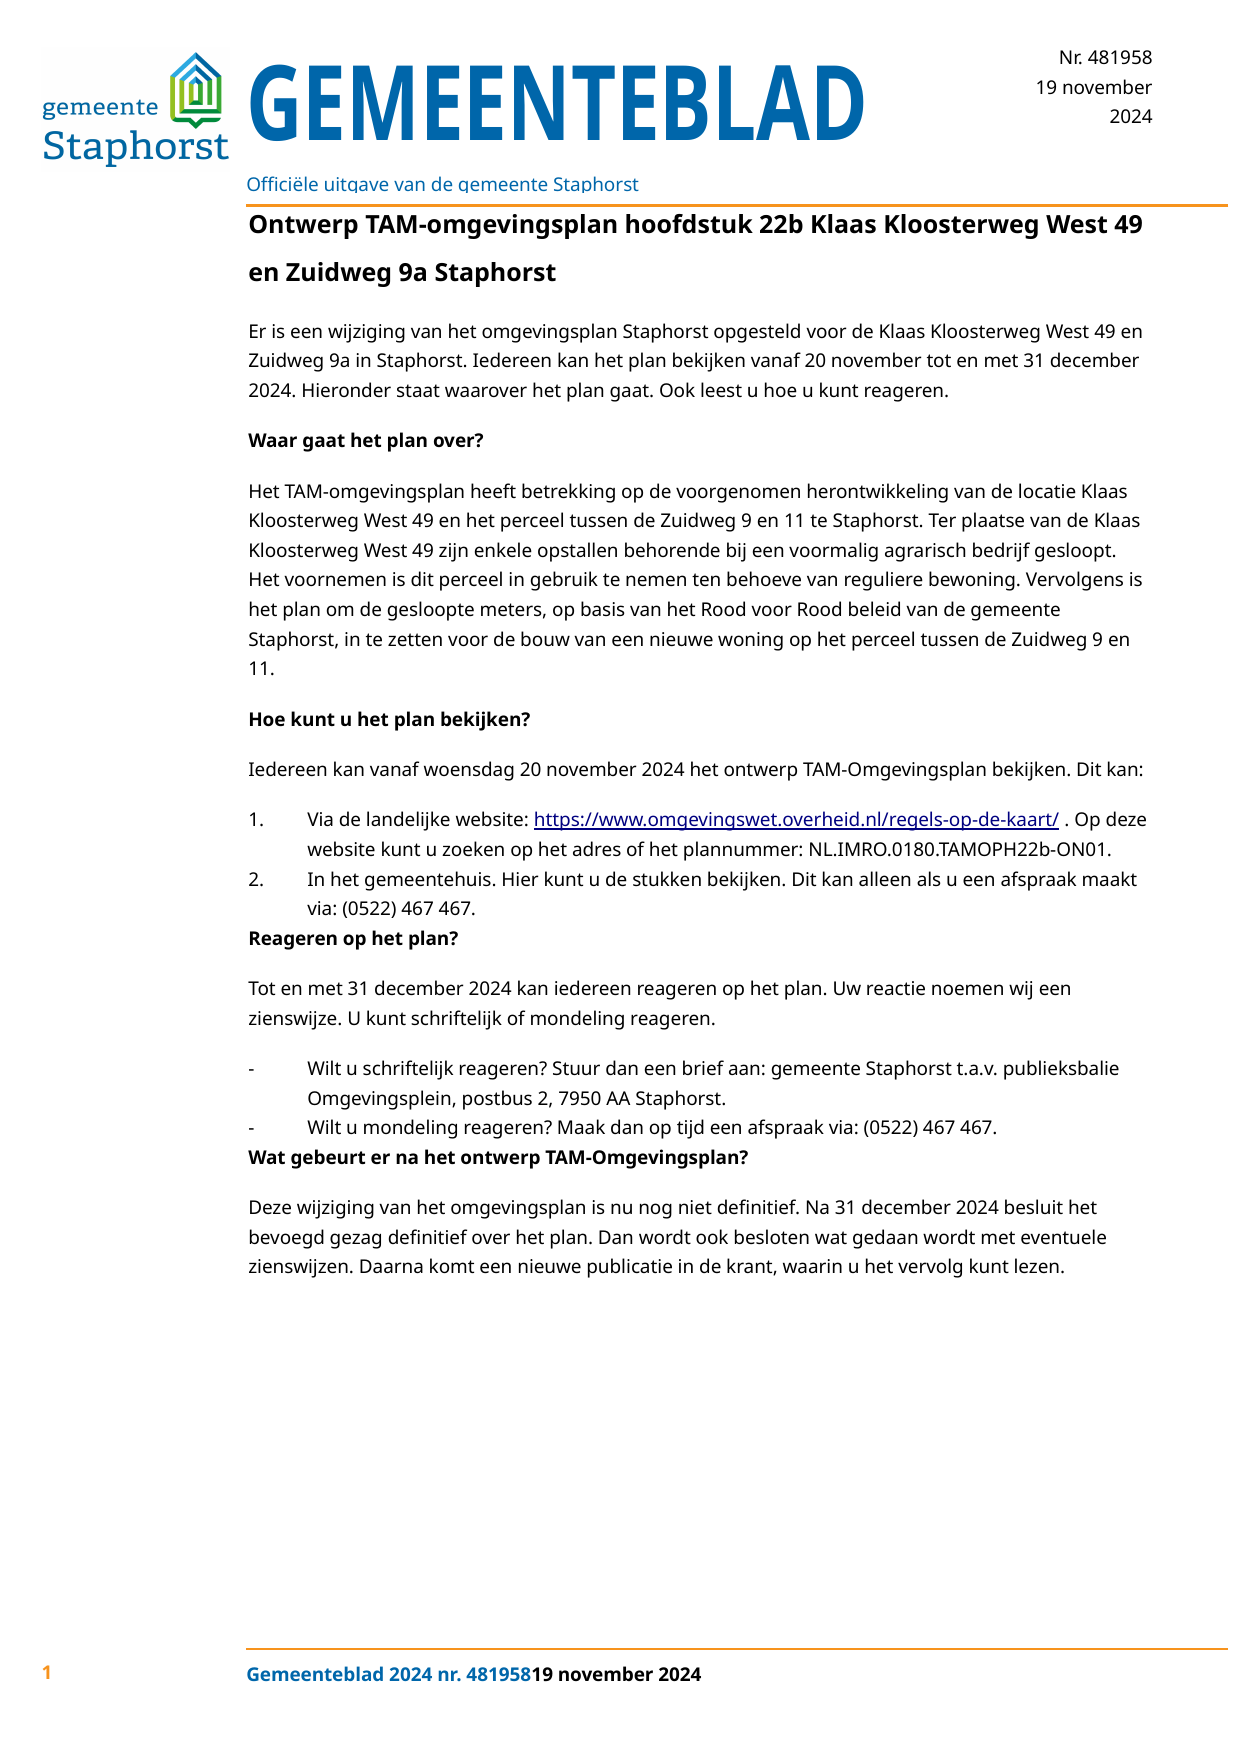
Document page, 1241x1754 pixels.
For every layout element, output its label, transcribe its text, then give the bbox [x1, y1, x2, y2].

text Hoe kunt u het plan bekijken? [248, 706, 1152, 732]
list Wilt u mondeling reageren? Maak dan op tijd een afspraak via: (0522) 467 467. [248, 1114, 1152, 1140]
text Het TAM-omgevingsplan heeft betrekking op de voorgenomen herontwikkeling van de locatie Klaas Kloosterweg West 49 en het perceel tussen de Zuidweg 9 en 11 te Staphorst. Ter plaatse van de Klaas Kloosterweg West 49 zijn enkele opstallen behorende bij een voormalig agrarisch bedrijf gesloopt. Het voornemen is dit perceel in gebruik te nemen ten behoeve van reguliere bewoning. Vervolgens is het plan om de gesloopte meters, op basis van het Rood voor Rood beleid van de gemeente Staphorst, in te zetten voor de bouw van een nieuwe woning op het perceel tussen de Zuidweg 9 en 11. [248, 478, 1152, 681]
text Ontwerp TAM-omgevingsplan hoofdstuk 22b Klaas Kloosterweg West 49 en Zuidweg 9a Staphorst [248, 207, 1152, 288]
picture [41, 47, 231, 172]
list Via de landelijke website: https://www.omgevingswet.overheid.nl/regels-op-de-kaart/ . Op deze website kunt u zoeken op het adres of het plannummer: NL.IMRO.0180.TAMOPH22b-ON01. [248, 807, 1152, 862]
text Iedereen kan vanaf woensdag 20 november 2024 het ontwerp TAM-Omgevingsplan bekijken. Dit kan: [248, 756, 1152, 782]
list In het gemeentehuis. Hier kunt u de stukken bekijken. Dit kan alleen als u een afspraak maakt via: (0522) 467 467. [248, 866, 1152, 921]
text Reageren op het plan? [248, 925, 1152, 951]
text Er is een wijziging van het omgevingsplan Staphorst opgesteld voor de Klaas Kloosterweg West 49 en Zuidweg 9a in Staphorst. Iedereen kan het plan bekijken vanaf 20 november tot en met 31 december 2024. Hieronder staat waarover het plan gaat. Ook leest u hoe u kunt reageren. [248, 318, 1152, 403]
list Wilt u schriftelijk reageren? Stuur dan een brief aan: gemeente Staphorst t.a.v. publieksbalie Omgevingsplein, postbus 2, 7950 AA Staphorst. [248, 1055, 1152, 1111]
text Deze wijziging van het omgevingsplan is nu nog niet definitief. Na 31 december 2024 besluit het bevoegd gezag definitief over het plan. Dan wordt ook besloten wat gedaan wordt met eventuele zienswijzen. Daarna komt een nieuwe publicatie in de krant, waarin u het vervolg kunt lezen. [248, 1194, 1152, 1279]
text Tot en met 31 december 2024 kan iedereen reageren op het plan. Uw reactie noemen wij een zienswijze. U kunt schriftelijk of mondeling reageren. [248, 975, 1152, 1031]
text Waar gaat het plan over? [248, 427, 1152, 453]
text Wat gebeurt er na het ontwerp TAM-Omgevingsplan? [248, 1144, 1152, 1170]
